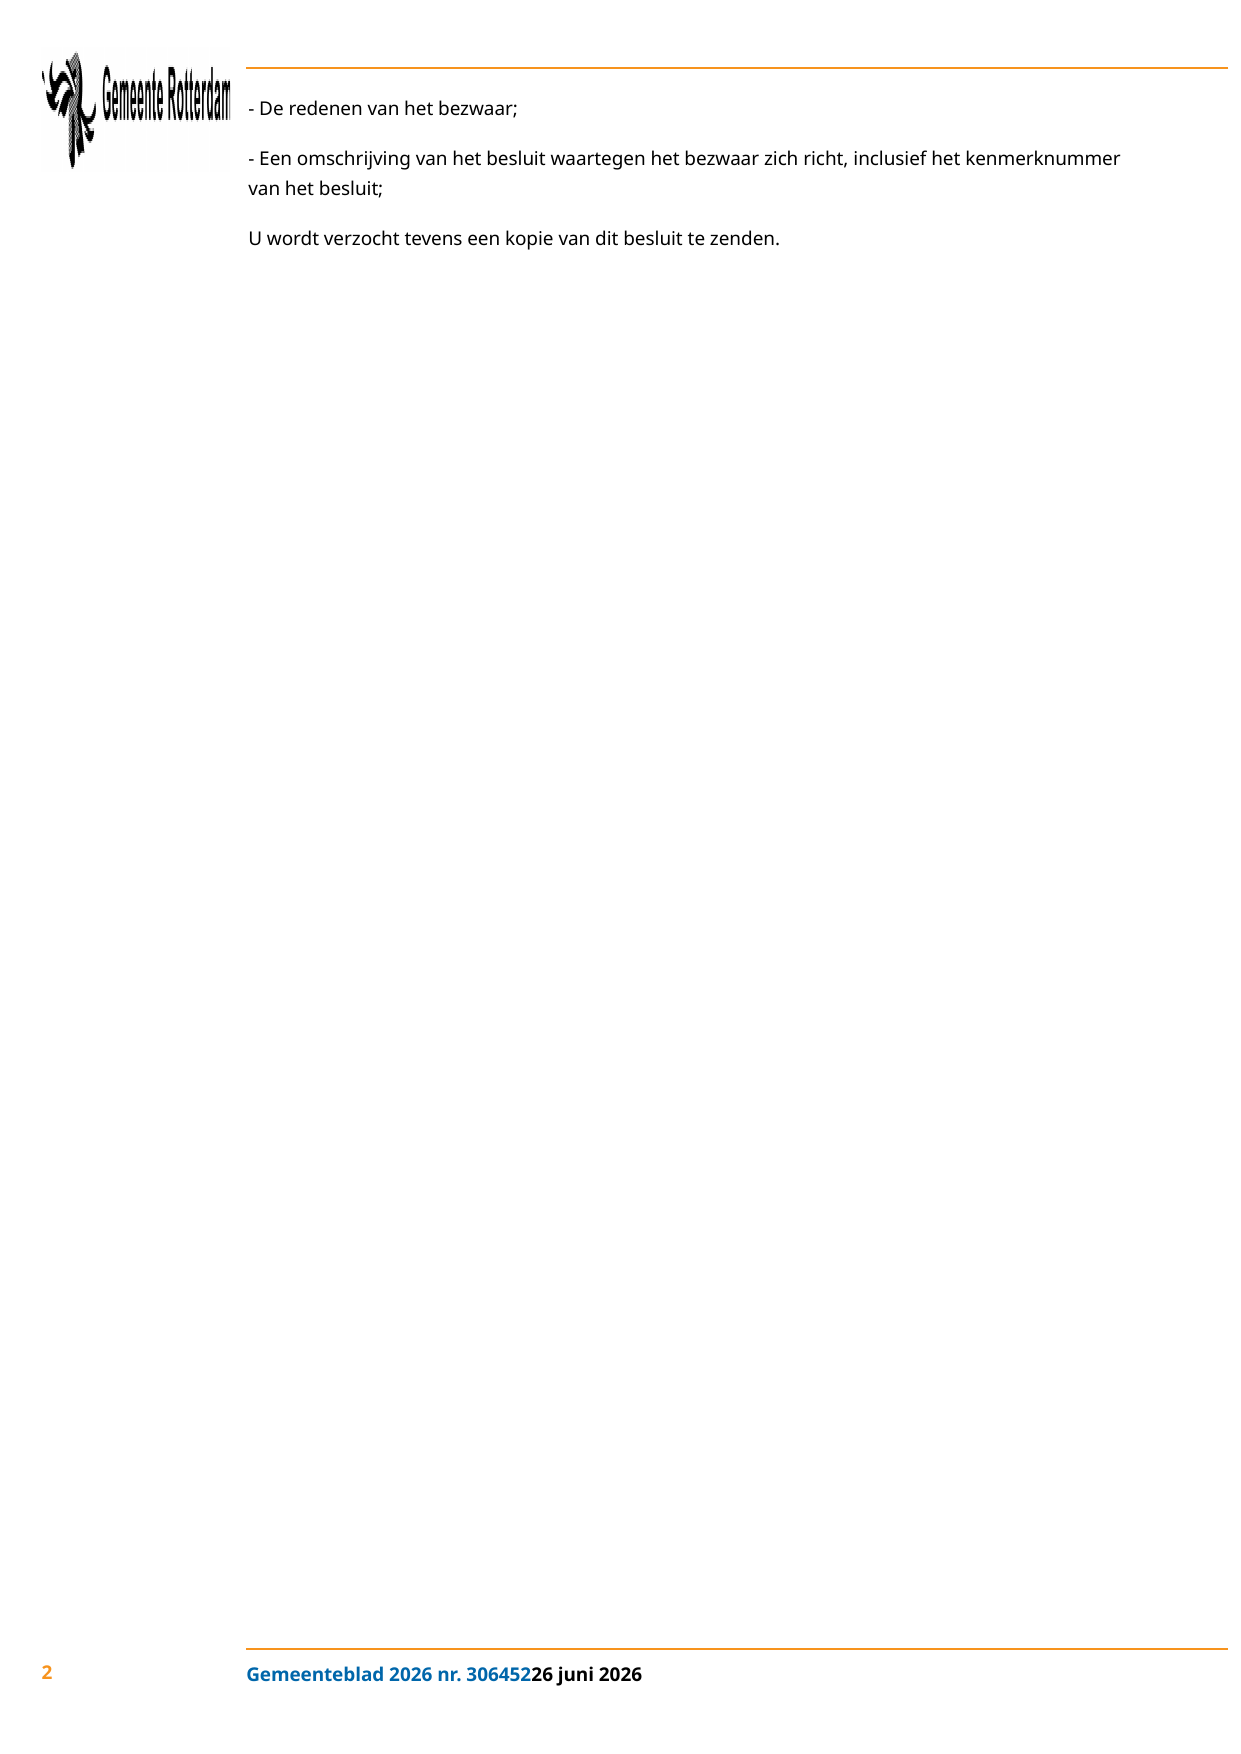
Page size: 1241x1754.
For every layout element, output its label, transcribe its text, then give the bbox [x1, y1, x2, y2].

text U wordt verzocht tevens een kopie van dit besluit te zenden. [248, 225, 1152, 251]
text - De redenen van het bezwaar; [248, 95, 1152, 121]
text - Een omschrijving van het besluit waartegen het bezwaar zich richt, inclusief het kenmerknummer van het besluit; [248, 145, 1152, 201]
picture [41, 47, 231, 172]
